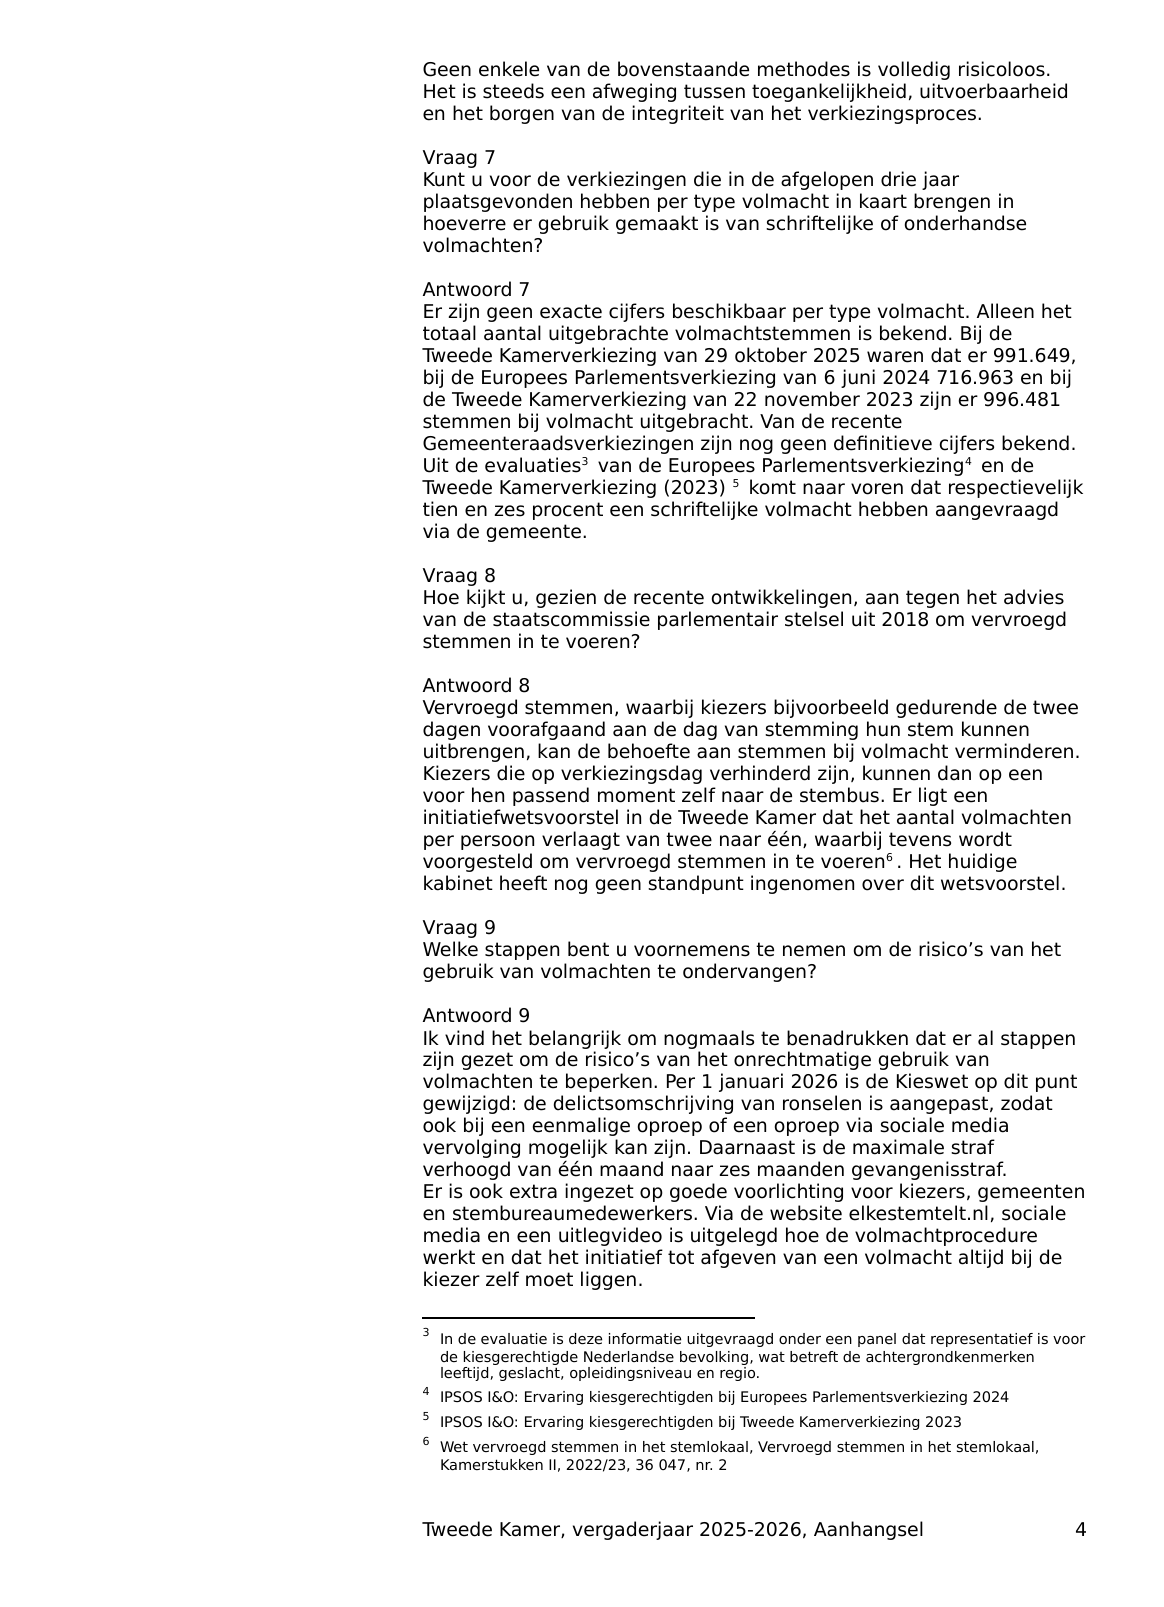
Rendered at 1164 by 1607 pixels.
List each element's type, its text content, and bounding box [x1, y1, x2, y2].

text Vervroegd stemmen, waarbij kiezers bijvoorbeeld gedurende de twee dagen voorafgaand aan de dag van stemming hun stem kunnen uitbrengen, kan de behoefte aan stemmen bij volmacht verminderen. Kiezers die op verkiezingsdag verhinderd zijn, kunnen dan op een voor hen passend moment zelf naar de stembus. Er ligt een initiatiefwetsvoorstel in de Tweede Kamer dat het aantal volmachten per persoon verlaagt van twee naar één, waarbij tevens wordt voorgesteld om vervroegd stemmen in te voeren. Het huidige kabinet heeft nog geen standpunt ingenomen over dit wetsvoorstel. [422, 697, 1087, 895]
text Vraag 7 [422, 147, 1087, 169]
text Hoe kijkt u, gezien de recente ontwikkelingen, aan tegen het advies van de staatscommissie parlementair stelsel uit 2018 om vervroegd stemmen in te voeren? [422, 587, 1087, 653]
text Vraag 9 [422, 917, 1087, 939]
text Antwoord 9 [422, 1005, 1087, 1027]
text Uit de evaluaties van de Europees Parlementsverkiezing en de Tweede Kamerverkiezing (2023) komt naar voren dat respectievelijk tien en zes procent een schriftelijke volmacht hebben aangevraagd via de gemeente. [422, 455, 1087, 543]
text Ik vind het belangrijk om nogmaals te benadrukken dat er al stappen zijn gezet om de risico’s van het onrechtmatige gebruik van volmachten te beperken. Per 1 januari 2026 is de Kieswet op dit punt gewijzigd: de delictsomschrijving van ronselen is aangepast, zodat ook bij een eenmalige oproep of een oproep via sociale media vervolging mogelijk kan zijn. Daarnaast is de maximale straf verhoogd van één maand naar zes maanden gevangenisstraf. [422, 1027, 1087, 1181]
text Geen enkele van de bovenstaande methodes is volledig risicoloos. Het is steeds een afweging tussen toegankelijkheid, uitvoerbaarheid en het borgen van de integriteit van het verkiezingsproces. [422, 59, 1087, 125]
text Kunt u voor de verkiezingen die in de afgelopen drie jaar plaatsgevonden hebben per type volmacht in kaart brengen in hoeverre er gebruik gemaakt is van schriftelijke of onderhandse volmachten? [422, 169, 1087, 257]
text IPSOS I&O: Ervaring kiesgerechtigden bij Europees Parlementsverkiezing 2024 [422, 1385, 1087, 1407]
text Er zijn geen exacte cijfers beschikbaar per type volmacht. Alleen het totaal aantal uitgebrachte volmachtstemmen is bekend. Bij de Tweede Kamerverkiezing van 29 oktober 2025 waren dat er 991.649, bij de Europees Parlementsverkiezing van 6 juni 2024 716.963 en bij de Tweede Kamerverkiezing van 22 november 2023 zijn er 996.481 stemmen bij volmacht uitgebracht. Van de recente Gemeenteraadsverkiezingen zijn nog geen definitieve cijfers bekend. [422, 301, 1087, 455]
text Wet vervroegd stemmen in het stemlokaal, Vervroegd stemmen in het stemlokaal, Kamerstukken II, 2022/23, 36 047, nr. 2 [422, 1435, 1087, 1474]
text Antwoord 7 [422, 279, 1087, 301]
text Welke stappen bent u voornemens te nemen om de risico’s van het gebruik van volmachten te ondervangen? [422, 939, 1087, 983]
text In de evaluatie is deze informatie uitgevraagd onder een panel dat representatief is voor de kiesgerechtigde Nederlandse bevolking, wat betreft de achtergrondkenmerken leeftijd, geslacht, opleidingsniveau en regio. [422, 1327, 1087, 1382]
text Antwoord 8 [422, 675, 1087, 697]
text Er is ook extra ingezet op goede voorlichting voor kiezers, gemeenten en stembureaumedewerkers. Via de website elkestemtelt.nl, sociale media en een uitlegvideo is uitgelegd hoe de volmachtprocedure werkt en dat het initiatief tot afgeven van een volmacht altijd bij de kiezer zelf moet liggen. [422, 1181, 1087, 1291]
text IPSOS I&O: Ervaring kiesgerechtigden bij Tweede Kamerverkiezing 2023 [422, 1410, 1087, 1432]
text Vraag 8 [422, 565, 1087, 587]
